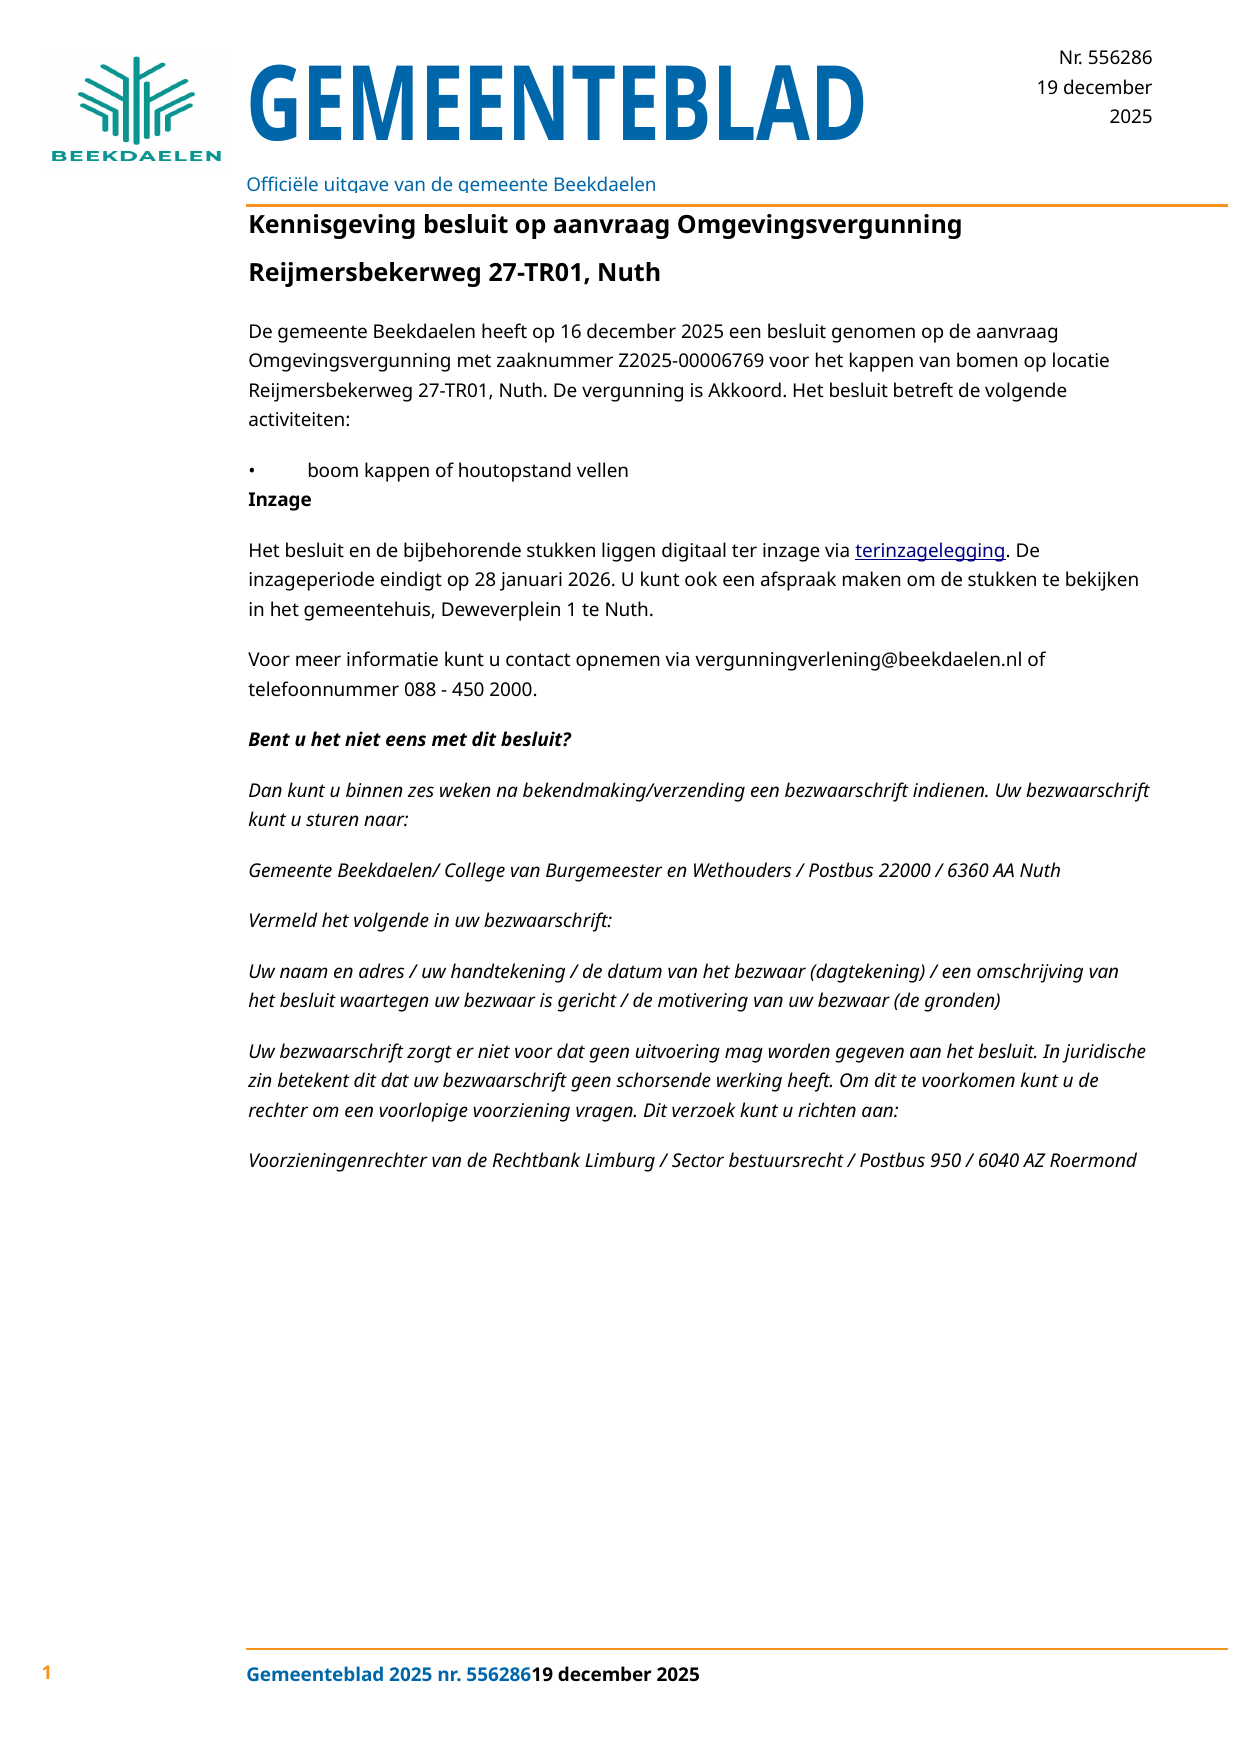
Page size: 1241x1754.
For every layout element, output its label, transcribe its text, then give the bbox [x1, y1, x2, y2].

text Het besluit en de bijbehorende stukken liggen digitaal ter inzage via terinzagelegging. De inzageperiode eindigt op 28 januari 2026. U kunt ook een afspraak maken om de stukken te bekijken in het gemeentehuis, Deweverplein 1 te Nuth. [248, 537, 1152, 622]
text Kennisgeving besluit op aanvraag Omgevingsvergunning Reijmersbekerweg 27-TR01, Nuth [248, 207, 1152, 288]
text De gemeente Beekdaelen heeft op 16 december 2025 een besluit genomen op de aanvraag Omgevingsvergunning met zaaknummer Z2025-00006769 voor het kappen van bomen op locatie Reijmersbekerweg 27-TR01, Nuth. De vergunning is Akkoord. Het besluit betreft de volgende activiteiten: [248, 318, 1152, 432]
text Uw naam en adres / uw handtekening / de datum van het bezwaar (dagtekening) / een omschrijving van het besluit waartegen uw bezwaar is gericht / de motivering van uw bezwaar (de gronden) [248, 958, 1152, 1013]
text Gemeente Beekdaelen/ College van Burgemeester en Wethouders / Postbus 22000 / 6360 AA Nuth [248, 857, 1152, 883]
text Bent u het niet eens met dit besluit? [248, 727, 1152, 752]
text Uw bezwaarschrift zorgt er niet voor dat geen uitvoering mag worden gegeven aan het besluit. In juridische zin betekent dit dat uw bezwaarschrift geen schorsende werking heeft. Om dit te voorkomen kunt u de rechter om een voorlopige voorziening vragen. Dit verzoek kunt u richten aan: [248, 1038, 1152, 1123]
text Vermeld het volgende in uw bezwaarschrift: [248, 907, 1152, 933]
text Voorzieningenrechter van de Rechtbank Limburg / Sector bestuursrecht / Postbus 950 / 6040 AZ Roermond [248, 1147, 1152, 1173]
text Dan kunt u binnen zes weken na bekendmaking/verzending een bezwaarschrift indienen. Uw bezwaarschrift kunt u sturen naar: [248, 777, 1152, 832]
text Voor meer informatie kunt u contact opnemen via vergunningverlening@beekdaelen.nl of telefoonnummer 088 - 450 2000. [248, 647, 1152, 702]
picture [41, 47, 231, 172]
list boom kappen of houtopstand vellen [248, 457, 1152, 483]
text Inzage [248, 487, 1152, 512]
